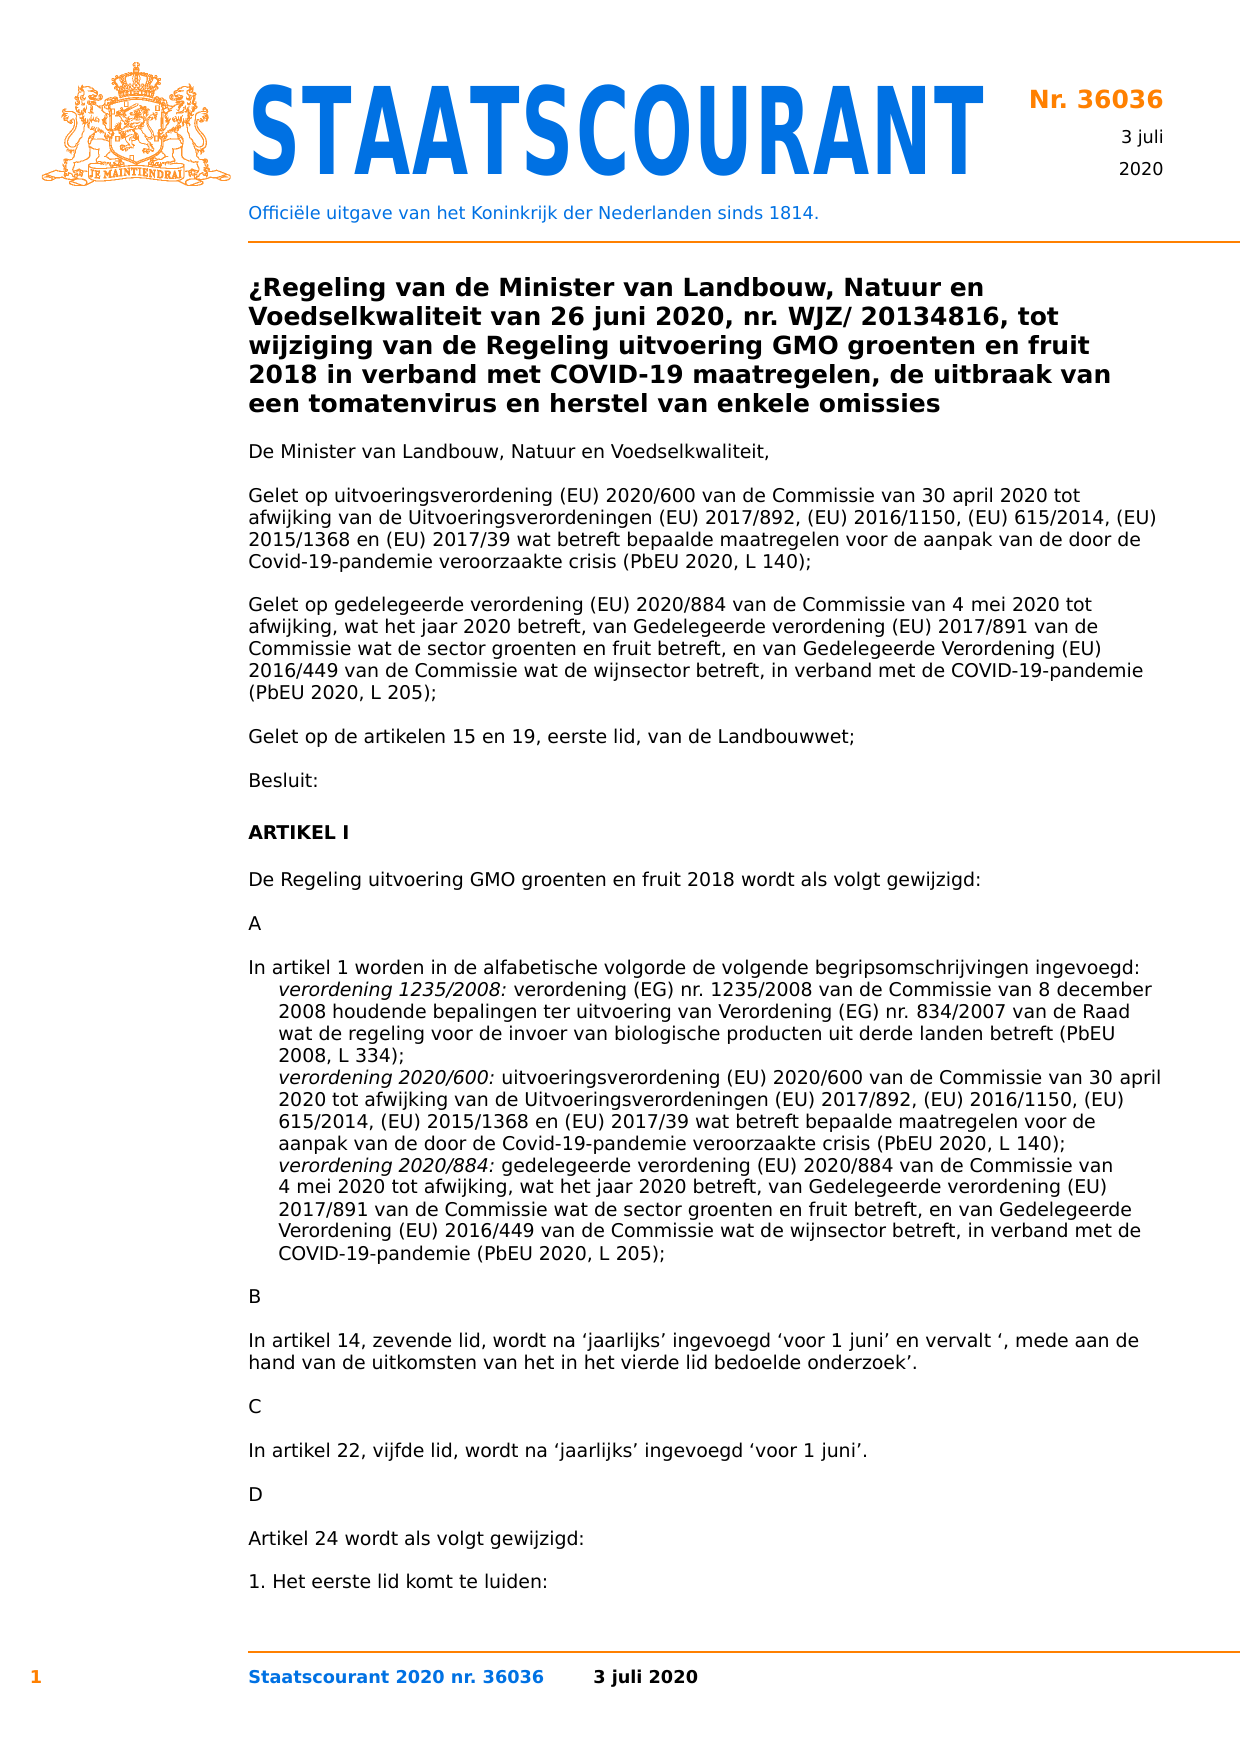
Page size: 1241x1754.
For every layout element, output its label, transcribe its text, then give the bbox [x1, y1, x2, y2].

text 1. Het eerste lid komt te luiden: [248, 1571, 1163, 1593]
text De Minister van Landbouw, Natuur en Voedselkwaliteit, [248, 441, 1163, 463]
text Besluit: [248, 770, 1163, 792]
table_header [25, 62, 248, 241]
text De Regeling uitvoering GMO groenten en fruit 2018 wordt als volgt gewijzigd: [248, 869, 1163, 891]
text In artikel 1 worden in de alfabetische volgorde de volgende begripsomschrijvingen ingevoegd: [248, 957, 1163, 979]
text verordening 2020/884: gedelegeerde verordening (EU) 2020/884 van de Commissie van 4 mei 2020 tot afwijking, wat het jaar 2020 betreft, van Gedelegeerde verordening (EU) 2017/891 van de Commissie wat de sector groenten en fruit betreft, en van Gedelegeerde Verordening (EU) 2016/449 van de Commissie wat de wijnsector betreft, in verband met de COVID-19-pandemie (PbEU 2020, L 205); [278, 1154, 1163, 1264]
table_cell 3 juli [998, 121, 1240, 153]
text B [248, 1286, 1163, 1308]
table_cell Officiële uitgave van het Koninkrijk der Nederlanden sinds 1814. [248, 203, 1240, 241]
table_header STAATSCOURANT [248, 62, 998, 203]
text D [248, 1484, 1163, 1506]
text C [248, 1396, 1163, 1418]
text Artikel 24 wordt als volgt gewijzigd: [248, 1527, 1163, 1549]
picture [41, 62, 231, 186]
text verordening 1235/2008: verordening (EG) nr. 1235/2008 van de Commissie van 8 december 2008 houdende bepalingen ter uitvoering van Verordening (EG) nr. 834/2007 van de Raad wat de regeling voor de invoer van biologische producten uit derde landen betreft (PbEU 2008, L 334); [278, 979, 1163, 1067]
table_cell 2020 [998, 153, 1240, 203]
table_header Nr. 36036 [998, 62, 1240, 121]
text In artikel 22, vijfde lid, wordt na ‘jaarlijks’ ingevoegd ‘voor 1 juni’. [248, 1440, 1163, 1462]
text A [248, 913, 1163, 935]
text Gelet op uitvoeringsverordening (EU) 2020/600 van de Commissie van 30 april 2020 tot afwijking van de Uitvoeringsverordeningen (EU) 2017/892, (EU) 2016/1150, (EU) 615/2014, (EU) 2015/1368 en (EU) 2017/39 wat betreft bepaalde maatregelen voor de aanpak van de door de Covid-19-pandemie veroorzaakte crisis (PbEU 2020, L 140); [248, 484, 1163, 572]
text verordening 2020/600: uitvoeringsverordening (EU) 2020/600 van de Commissie van 30 april 2020 tot afwijking van de Uitvoeringsverordeningen (EU) 2017/892, (EU) 2016/1150, (EU) 615/2014, (EU) 2015/1368 en (EU) 2017/39 wat betreft bepaalde maatregelen voor de aanpak van de door de Covid-19-pandemie veroorzaakte crisis (PbEU 2020, L 140); [278, 1067, 1163, 1154]
text Gelet op gedelegeerde verordening (EU) 2020/884 van de Commissie van 4 mei 2020 tot afwijking, wat het jaar 2020 betreft, van Gedelegeerde verordening (EU) 2017/891 van de Commissie wat de sector groenten en fruit betreft, en van Gedelegeerde Verordening (EU) 2016/449 van de Commissie wat de wijnsector betreft, in verband met de COVID-19-pandemie (PbEU 2020, L 205); [248, 594, 1163, 704]
text In artikel 14, zevende lid, wordt na ‘jaarlijks’ ingevoegd ‘voor 1 juni’ en vervalt ‘, mede aan de hand van de uitkomsten van het in het vierde lid bedoelde onderzoek’. [248, 1330, 1163, 1374]
text Gelet op de artikelen 15 en 19, eerste lid, van de Landbouwwet; [248, 726, 1163, 748]
subtitle ¿Regeling van de Minister van Landbouw, Natuur en Voedselkwaliteit van 26 juni 2020, nr. WJZ/ 20134816, tot wijziging van de Regeling uitvoering GMO groenten en fruit 2018 in verband met COVID-19 maatregelen, de uitbraak van een tomatenvirus en herstel van enkele omissies [248, 273, 1163, 419]
subtitle ARTIKEL I [248, 822, 1163, 844]
